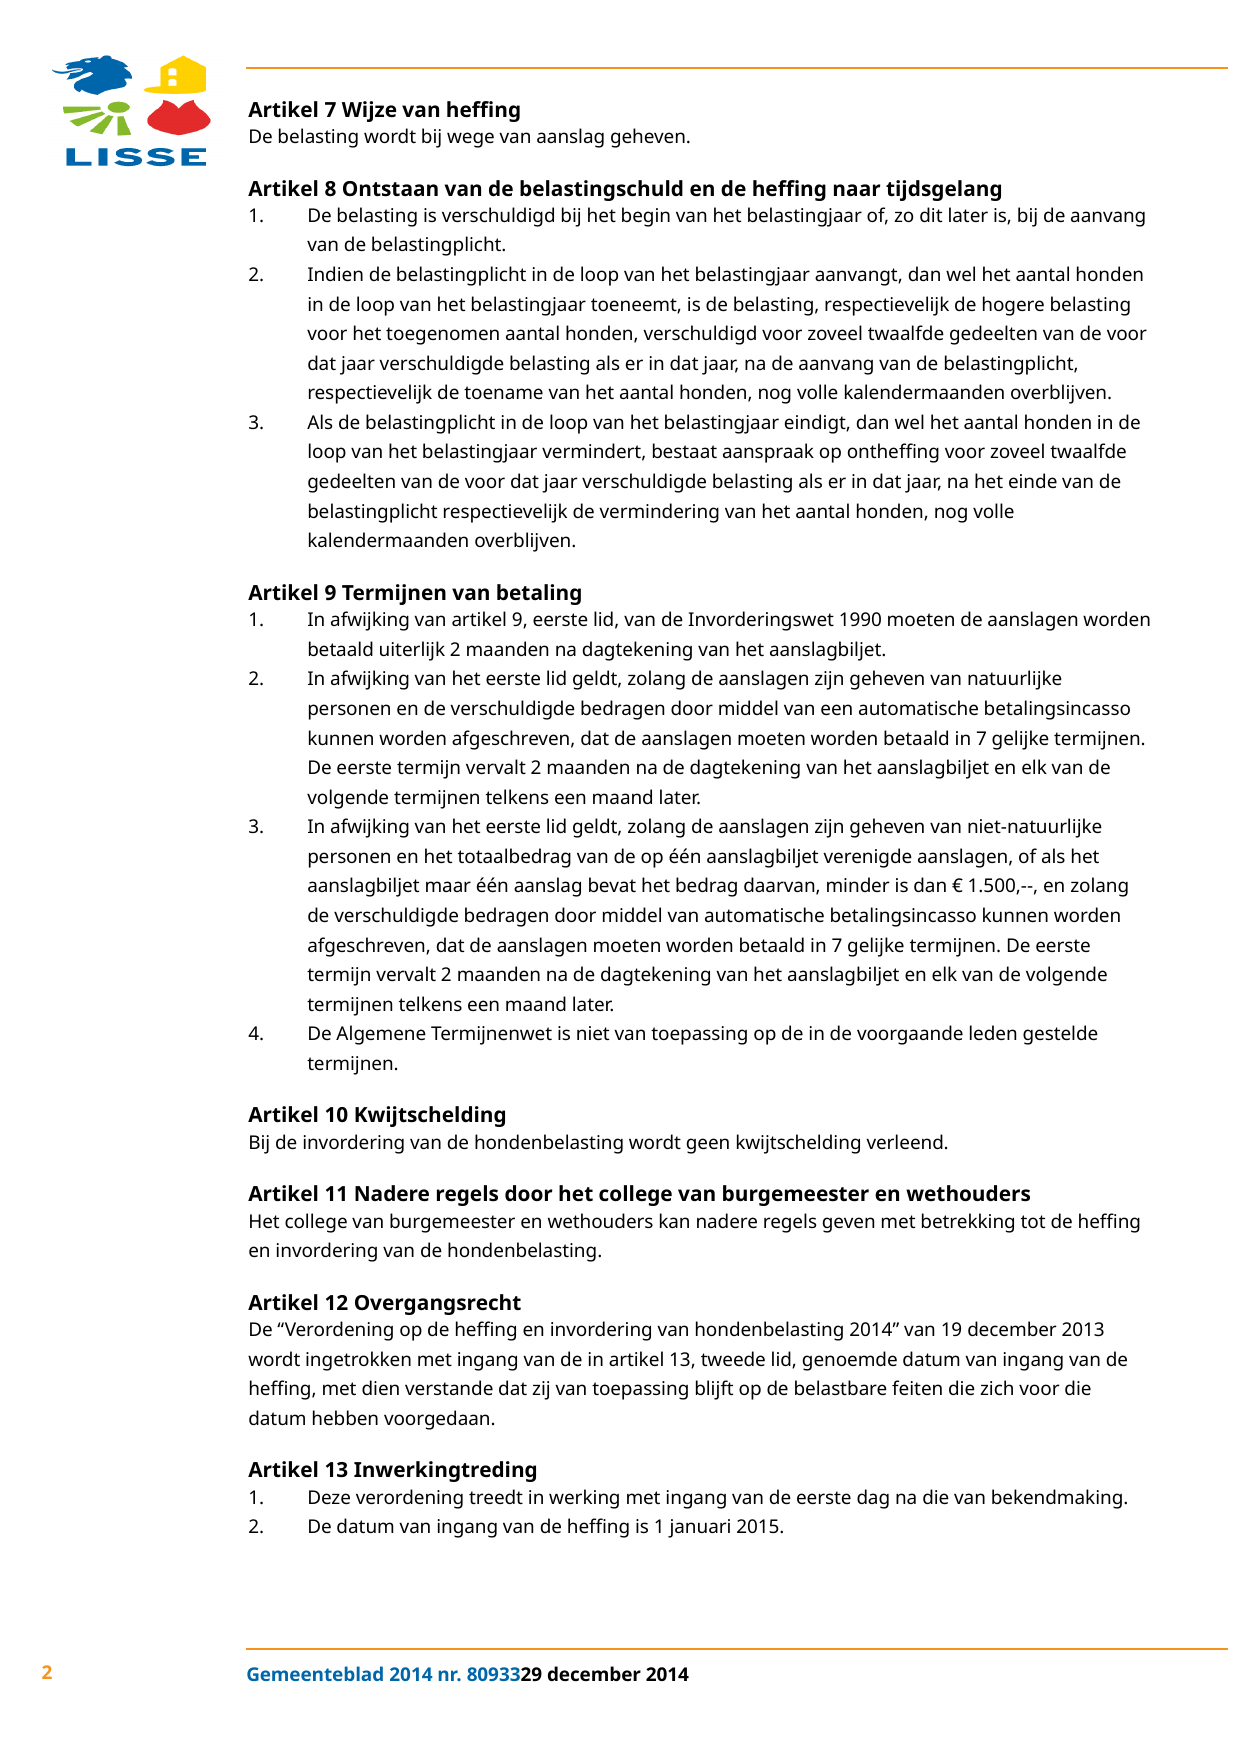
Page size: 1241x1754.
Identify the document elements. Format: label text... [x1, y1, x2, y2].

list De Algemene Termijnenwet is niet van toepassing op de in de voorgaande leden gestelde termijnen. [248, 1021, 1152, 1076]
list De datum van ingang van de heffing is 1 januari 2015. [248, 1513, 1152, 1539]
text De belasting wordt bij wege van aanslag geheven. [248, 123, 1152, 149]
list In afwijking van het eerste lid geldt, zolang de aanslagen zijn geheven van natuurlijke personen en de verschuldigde bedragen door middel van een automatische betalingsincasso kunnen worden afgeschreven, dat de aanslagen moeten worden betaald in 7 gelijke termijnen. De eerste termijn vervalt 2 maanden na de dagtekening van het aanslagbiljet en elk van de volgende termijnen telkens een maand later. [248, 666, 1152, 809]
list In afwijking van het eerste lid geldt, zolang de aanslagen zijn geheven van niet-natuurlijke personen en het totaalbedrag van de op één aanslagbiljet verenigde aanslagen, of als het aanslagbiljet maar één aanslag bevat het bedrag daarvan, minder is dan € 1.500,--, en zolang de verschuldigde bedragen door middel van automatische betalingsincasso kunnen worden afgeschreven, dat de aanslagen moeten worden betaald in 7 gelijke termijnen. De eerste termijn vervalt 2 maanden na de dagtekening van het aanslagbiljet en elk van de volgende termijnen telkens een maand later. [248, 813, 1152, 1017]
text Artikel 9 Termijnen van betaling [248, 578, 1152, 606]
text Artikel 7 Wijze van heffing [248, 95, 1152, 123]
text Artikel 11 Nadere regels door het college van burgemeester en wethouders [248, 1179, 1152, 1208]
text Artikel 13 Inwerkingtreding [248, 1455, 1152, 1484]
list In afwijking van artikel 9, eerste lid, van de Invorderingswet 1990 moeten de aanslagen worden betaald uiterlijk 2 maanden na dagtekening van het aanslagbiljet. [248, 606, 1152, 662]
list Indien de belastingplicht in de loop van het belastingjaar aanvangt, dan wel het aantal honden in de loop van het belastingjaar toeneemt, is de belasting, respectievelijk de hogere belasting voor het toegenomen aantal honden, verschuldigd voor zoveel twaalfde gedeelten van de voor dat jaar verschuldigde belasting als er in dat jaar, na de aanvang van de belastingplicht, respectievelijk de toename van het aantal honden, nog volle kalendermaanden overblijven. [248, 261, 1152, 405]
picture [41, 47, 231, 172]
text Het college van burgemeester en wethouders kan nadere regels geven met betrekking tot de heffing en invordering van de hondenbelasting. [248, 1208, 1152, 1263]
text Artikel 10 Kwijtschelding [248, 1101, 1152, 1129]
list Deze verordening treedt in werking met ingang van de eerste dag na die van bekendmaking. [248, 1484, 1152, 1509]
text Artikel 8 Ontstaan van de belastingschuld en de heffing naar tijdsgelang [248, 174, 1152, 202]
text Artikel 12 Overgangsrecht [248, 1288, 1152, 1316]
text De “Verordening op de heffing en invordering van hondenbelasting 2014” van 19 december 2013 wordt ingetrokken met ingang van de in artikel 13, tweede lid, genoemde datum van ingang van de heffing, met dien verstande dat zij van toepassing blijft op de belastbare feiten die zich voor die datum hebben voorgedaan. [248, 1316, 1152, 1431]
text Bij de invordering van de hondenbelasting wordt geen kwijtschelding verleend. [248, 1129, 1152, 1155]
list Als de belastingplicht in de loop van het belastingjaar eindigt, dan wel het aantal honden in de loop van het belastingjaar vermindert, bestaat aanspraak op ontheffing voor zoveel twaalfde gedeelten van de voor dat jaar verschuldigde belasting als er in dat jaar, na het einde van de belastingplicht respectievelijk de vermindering van het aantal honden, nog volle kalendermaanden overblijven. [248, 409, 1152, 553]
list De belasting is verschuldigd bij het begin van het belastingjaar of, zo dit later is, bij de aanvang van de belastingplicht. [248, 202, 1152, 257]
